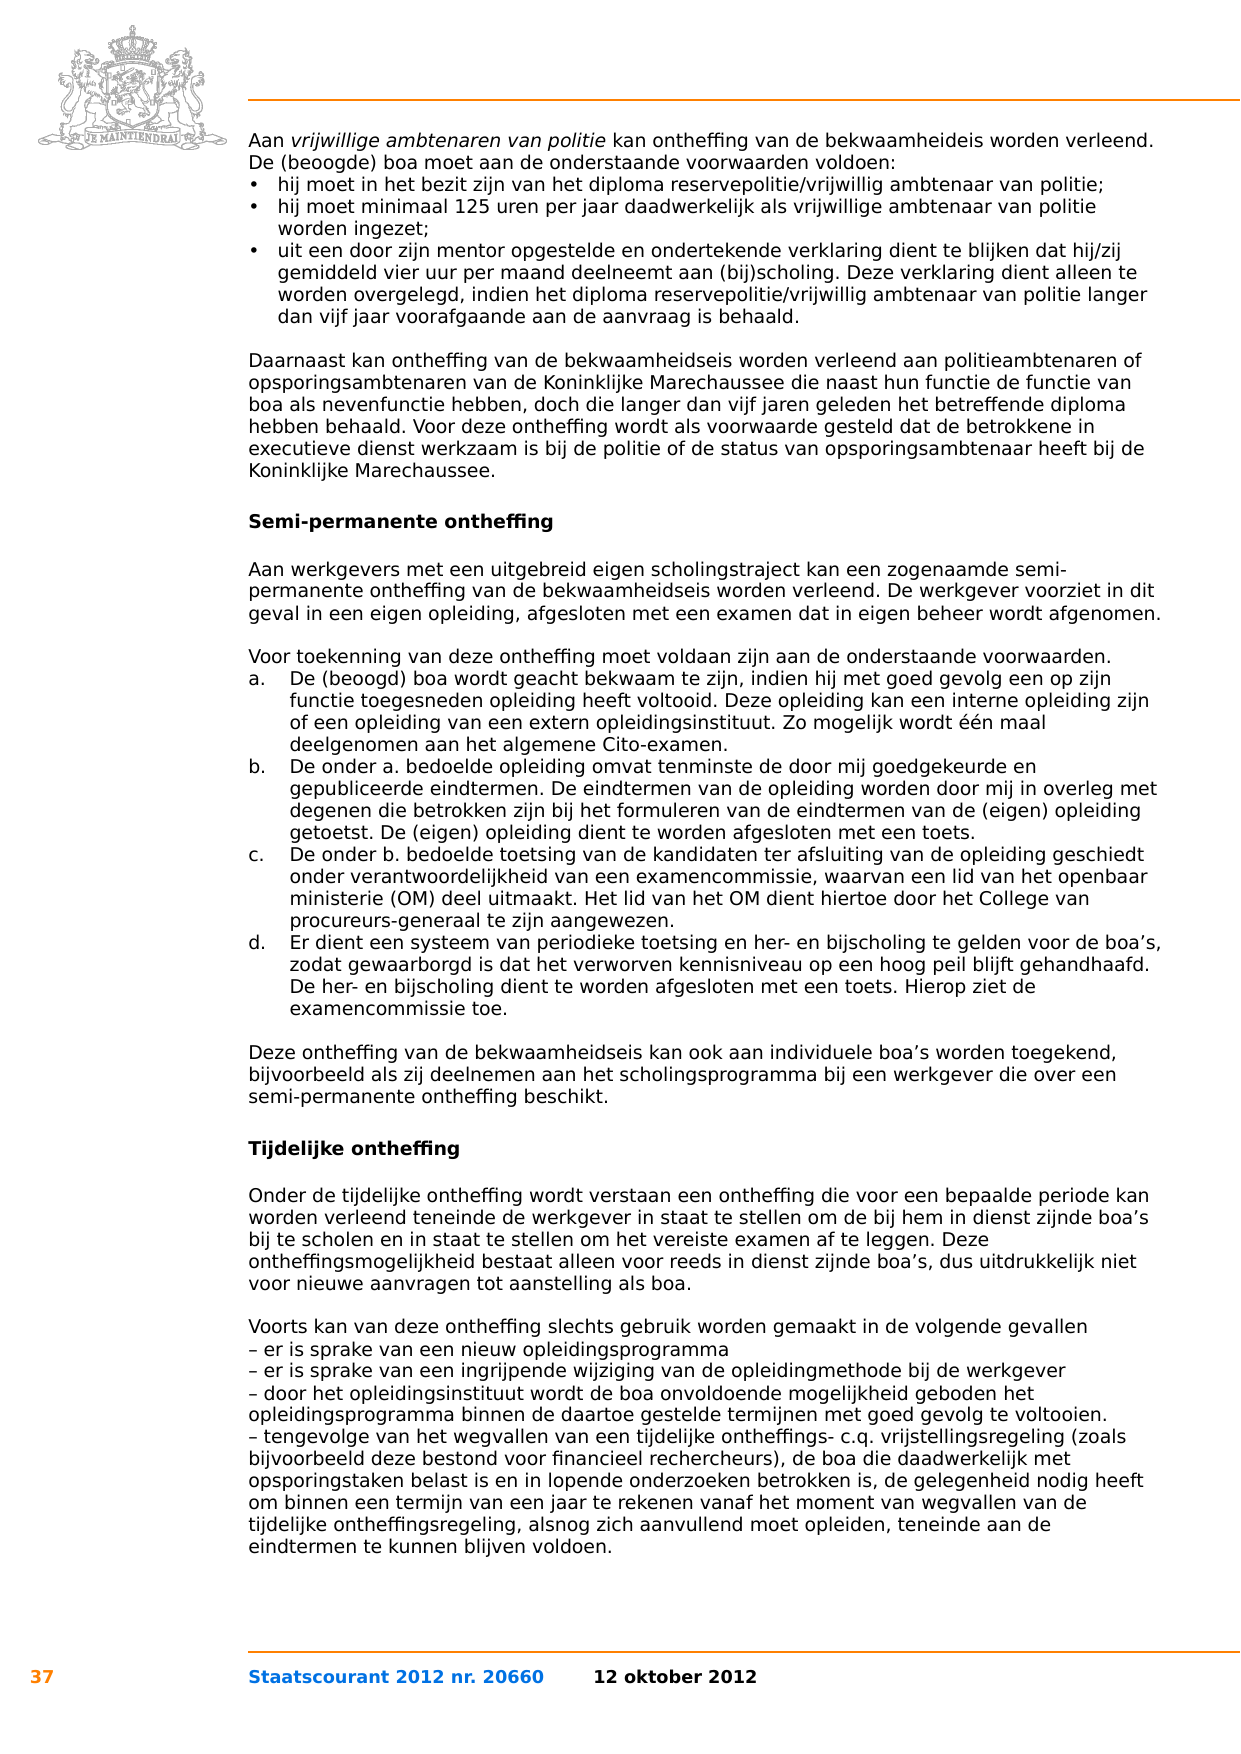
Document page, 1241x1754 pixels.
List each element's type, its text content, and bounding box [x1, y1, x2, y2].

subtitle Semi-permanente ontheffing [248, 511, 1163, 533]
text – er is sprake van een ingrijpende wijziging van de opleidingmethode bij de werkgever [248, 1360, 1163, 1382]
text – door het opleidingsinstituut wordt de boa onvoldoende mogelijkheid geboden het opleidingsprogramma binnen de daartoe gestelde termijnen met goed gevolg te voltooien. [248, 1382, 1163, 1426]
text – er is sprake van een nieuw opleidingsprogramma [248, 1338, 1163, 1360]
subtitle Tijdelijke ontheffing [248, 1138, 1163, 1160]
text Aan werkgevers met een uitgebreid eigen scholingstraject kan een zogenaamde semi-permanente ontheffing van de bekwaamheidseis worden verleend. De werkgever voorziet in dit geval in een eigen opleiding, afgesloten met een examen dat in eigen beheer wordt afgenomen. [248, 558, 1163, 624]
text Deze ontheffing van de bekwaamheidseis kan ook aan individuele boa’s worden toegekend, bijvoorbeeld als zij deelnemen aan het scholingsprogramma bij een werkgever die over een semi-permanente ontheffing beschikt. [248, 1042, 1163, 1108]
text Aan vrijwillige ambtenaren van politie kan ontheffing van de bekwaamheideis worden verleend. De (beoogde) boa moet aan de onderstaande voorwaarden voldoen: [248, 130, 1163, 174]
text • uit een door zijn mentor opgestelde en ondertekende verklaring dient te blijken dat hij/zij gemiddeld vier uur per maand deelneemt aan (bij)scholing. Deze verklaring dient alleen te worden overgelegd, indien het diploma reservepolitie/vrijwillig ambtenaar van politie langer dan vijf jaar voorafgaande aan de aanvraag is behaald. [248, 240, 1163, 328]
text c. De onder b. bedoelde toetsing van de kandidaten ter afsluiting van de opleiding geschiedt onder verantwoordelijkheid van een examencommissie, waarvan een lid van het openbaar ministerie (OM) deel uitmaakt. Het lid van het OM dient hiertoe door het College van procureurs-generaal te zijn aangewezen. [248, 844, 1163, 932]
text • hij moet minimaal 125 uren per jaar daadwerkelijk als vrijwillige ambtenaar van politie worden ingezet; [248, 196, 1163, 240]
text a. De (beoogd) boa wordt geacht bekwaam te zijn, indien hij met goed gevolg een op zijn functie toegesneden opleiding heeft voltooid. Deze opleiding kan een interne opleiding zijn of een opleiding van een extern opleidingsinstituut. Zo mogelijk wordt één maal deelgenomen aan het algemene Cito-examen. [248, 668, 1163, 756]
text d. Er dient een systeem van periodieke toetsing en her- en bijscholing te gelden voor de boa’s, zodat gewaarborgd is dat het verworven kennisniveau op een hoog peil blijft gehandhaafd. De her- en bijscholing dient te worden afgesloten met een toets. Hierop ziet de examencommissie toe. [248, 932, 1163, 1020]
text – tengevolge van het wegvallen van een tijdelijke ontheffings- c.q. vrijstellingsregeling (zoals bijvoorbeeld deze bestond voor financieel rechercheurs), de boa die daadwerkelijk met opsporingstaken belast is en in lopende onderzoeken betrokken is, de gelegenheid nodig heeft om binnen een termijn van een jaar te rekenen vanaf het moment van wegvallen van de tijdelijke ontheffingsregeling, alsnog zich aanvullend moet opleiden, teneinde aan de eindtermen te kunnen blijven voldoen. [248, 1426, 1163, 1558]
text Daarnaast kan ontheffing van de bekwaamheidseis worden verleend aan politieambtenaren of opsporingsambtenaren van de Koninklijke Marechaussee die naast hun functie de functie van boa als nevenfunctie hebben, doch die langer dan vijf jaren geleden het betreffende diploma hebben behaald. Voor deze ontheffing wordt als voorwaarde gesteld dat de betrokkene in executieve dienst werkzaam is bij de politie of de status van opsporingsambtenaar heeft bij de Koninklijke Marechaussee. [248, 349, 1163, 481]
text b. De onder a. bedoelde opleiding omvat tenminste de door mij goedgekeurde en gepubliceerde eindtermen. De eindtermen van de opleiding worden door mij in overleg met degenen die betrokken zijn bij het formuleren van de eindtermen van de (eigen) opleiding getoetst. De (eigen) opleiding dient te worden afgesloten met een toets. [248, 756, 1163, 844]
text Voor toekenning van deze ontheffing moet voldaan zijn aan de onderstaande voorwaarden. [248, 646, 1163, 668]
text Voorts kan van deze ontheffing slechts gebruik worden gemaakt in de volgende gevallen [248, 1316, 1163, 1338]
text Onder de tijdelijke ontheffing wordt verstaan een ontheffing die voor een bepaalde periode kan worden verleend teneinde de werkgever in staat te stellen om de bij hem in dienst zijnde boa’s bij te scholen en in staat te stellen om het vereiste examen af te leggen. Deze ontheffingsmogelijkheid bestaat alleen voor reeds in dienst zijnde boa’s, dus uitdrukkelijk niet voor nieuwe aanvragen tot aanstelling als boa. [248, 1185, 1163, 1294]
picture [38, 25, 227, 150]
text • hij moet in het bezit zijn van het diploma reservepolitie/vrijwillig ambtenaar van politie; [248, 174, 1163, 196]
